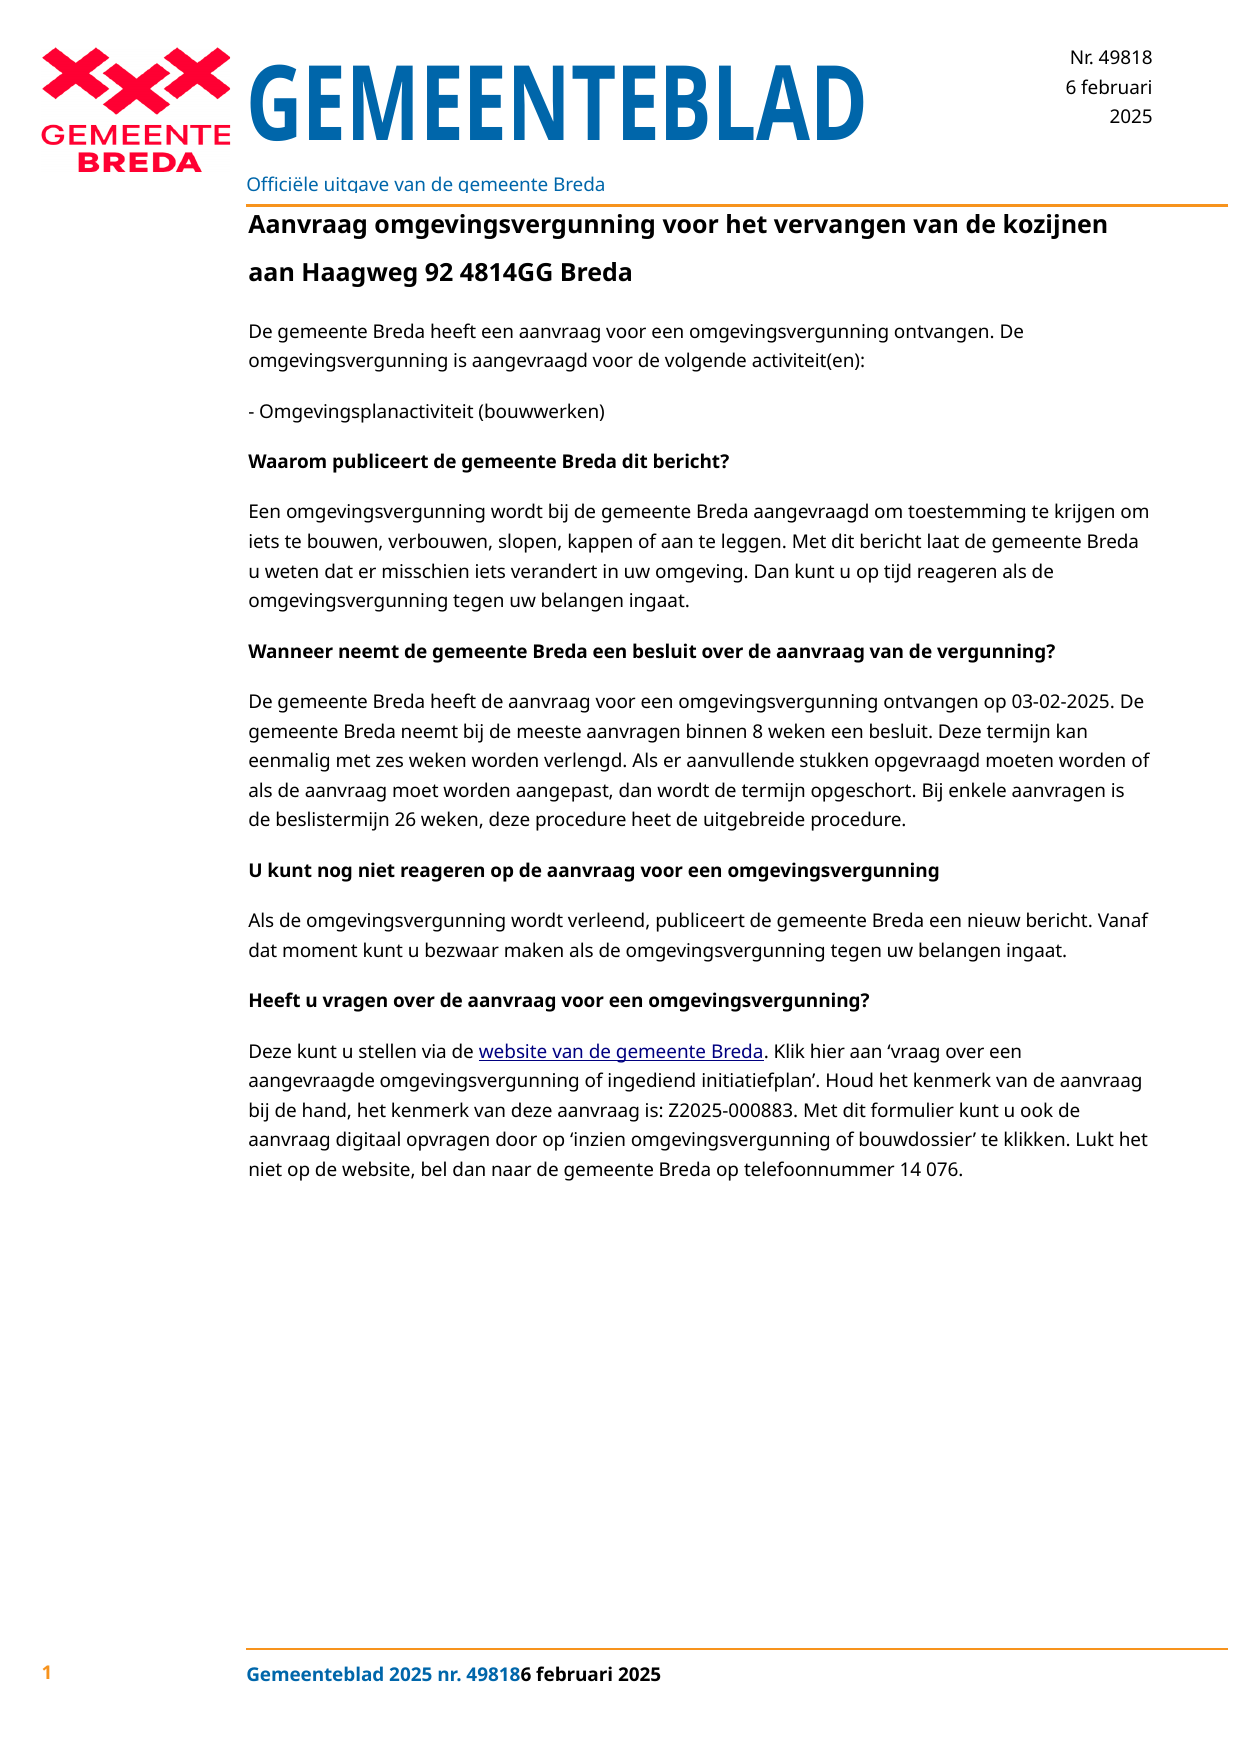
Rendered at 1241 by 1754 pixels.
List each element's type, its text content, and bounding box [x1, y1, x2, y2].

text Deze kunt u stellen via de website van de gemeente Breda. Klik hier aan ‘vraag over een aangevraagde omgevingsvergunning of ingediend initiatiefplan’. Houd het kenmerk van de aanvraag bij de hand, het kenmerk van deze aanvraag is: Z2025-000883. Met dit formulier kunt u ook de aanvraag digitaal opvragen door op ‘inzien omgevingsvergunning of bouwdossier’ te klikken. Lukt het niet op de website, bel dan naar de gemeente Breda op telefoonnummer 14 076. [248, 1038, 1152, 1182]
text - Omgevingsplanactiviteit (bouwwerken) [248, 398, 1152, 424]
text Heeft u vragen over de aanvraag voor een omgevingsvergunning? [248, 987, 1152, 1013]
text Waarom publiceert de gemeente Breda dit bericht? [248, 448, 1152, 474]
text Aanvraag omgevingsvergunning voor het vervangen van de kozijnen aan Haagweg 92 4814GG Breda [248, 207, 1152, 288]
text De gemeente Breda heeft een aanvraag voor een omgevingsvergunning ontvangen. De omgevingsvergunning is aangevraagd voor de volgende activiteit(en): [248, 318, 1152, 373]
text Wanneer neemt de gemeente Breda een besluit over de aanvraag van de vergunning? [248, 638, 1152, 664]
text Als de omgevingsvergunning wordt verleend, publiceert de gemeente Breda een nieuw bericht. Vanaf dat moment kunt u bezwaar maken als de omgevingsvergunning tegen uw belangen ingaat. [248, 907, 1152, 963]
text U kunt nog niet reageren op de aanvraag voor een omgevingsvergunning [248, 857, 1152, 883]
text Een omgevingsvergunning wordt bij de gemeente Breda aangevraagd om toestemming te krijgen om iets te bouwen, verbouwen, slopen, kappen of aan te leggen. Met dit bericht laat de gemeente Breda u weten dat er misschien iets verandert in uw omgeving. Dan kunt u op tijd reageren als de omgevingsvergunning tegen uw belangen ingaat. [248, 499, 1152, 613]
text De gemeente Breda heeft de aanvraag voor een omgevingsvergunning ontvangen op 03-02-2025. De gemeente Breda neemt bij de meeste aanvragen binnen 8 weken een besluit. Deze termijn kan eenmalig met zes weken worden verlengd. Als er aanvullende stukken opgevraagd moeten worden of als de aanvraag moet worden aangepast, dan wordt de termijn opgeschort. Bij enkele aanvragen is de beslistermijn 26 weken, deze procedure heet de uitgebreide procedure. [248, 688, 1152, 832]
picture [41, 47, 231, 172]
